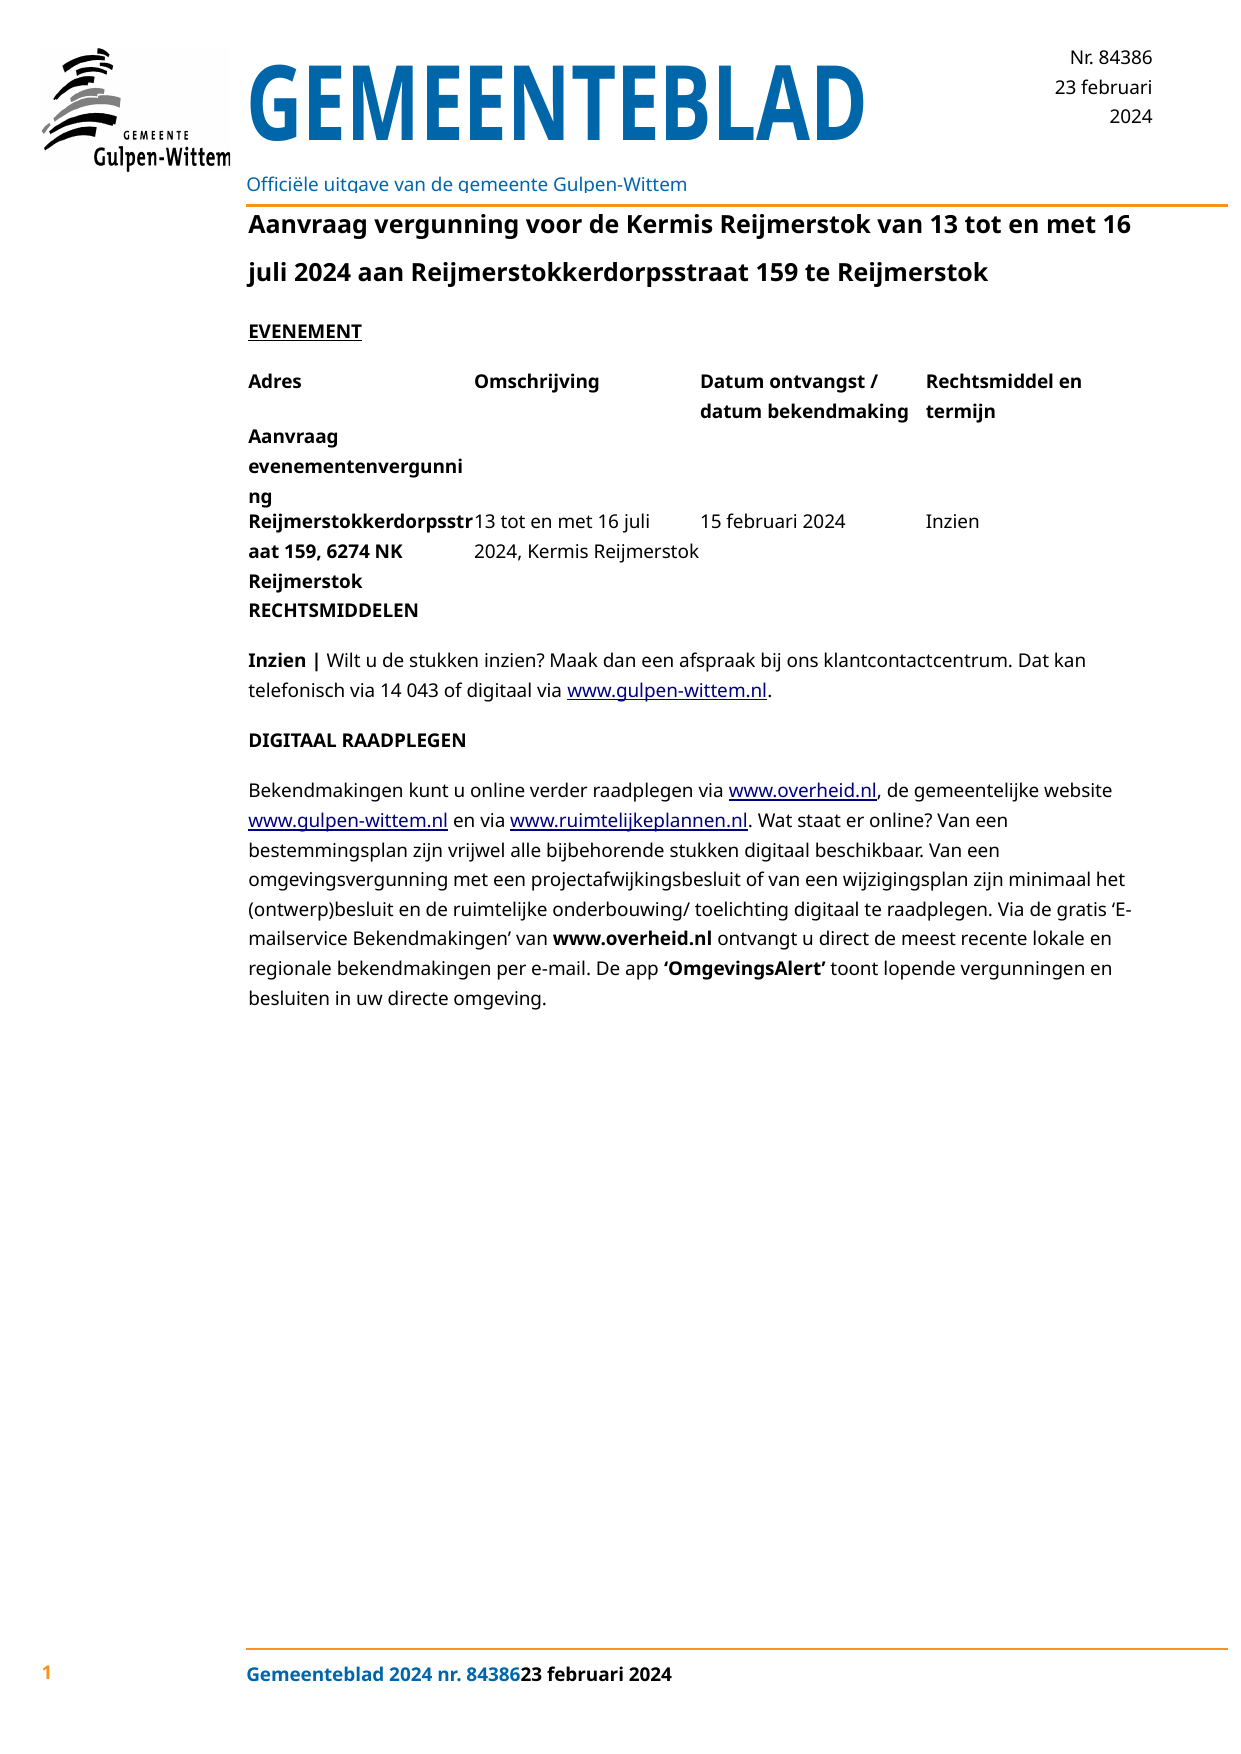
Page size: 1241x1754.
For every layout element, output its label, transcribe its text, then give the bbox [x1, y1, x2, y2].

table_cell Reijmerstokkerdorpsstraat 159, 6274 NK Reijmerstok [248, 509, 474, 593]
table_cell 15 februari 2024 [700, 509, 926, 593]
table_header Rechtsmiddel en termijn [926, 369, 1152, 424]
text Inzien | Wilt u de stukken inzien? Maak dan een afspraak bij ons klantcontactcentrum. Dat kan telefonisch via 14 043 of digitaal via www.gulpen-wittem.nl. [248, 647, 1152, 702]
table_header Adres [248, 369, 474, 424]
table_cell [926, 424, 1152, 509]
table_cell 13 tot en met 16 juli 2024, Kermis Reijmerstok [474, 509, 700, 593]
table_cell Aanvraag evenementenvergunning [248, 424, 474, 509]
text EVENEMENT [248, 318, 1152, 344]
table_cell [474, 424, 700, 509]
table_cell [700, 424, 926, 509]
table_cell Inzien [926, 509, 1152, 593]
text Aanvraag vergunning voor de Kermis Reijmerstok van 13 tot en met 16 juli 2024 aan Reijmerstokkerdorpsstraat 159 te Reijmerstok [248, 207, 1152, 288]
table_header Datum ontvangst / datum bekendmaking [700, 369, 926, 424]
text DIGITAAL RAADPLEGEN [248, 727, 1152, 753]
table_header Omschrijving [474, 369, 700, 424]
text Bekendmakingen kunt u online verder raadplegen via www.overheid.nl, de gemeentelijke website www.gulpen-wittem.nl en via www.ruimtelijkeplannen.nl. Wat staat er online? Van een bestemmingsplan zijn vrijwel alle bijbehorende stukken digitaal beschikbaar. Van een omgevingsvergunning met een projectafwijkingsbesluit of van een wijzigingsplan zijn minimaal het (ontwerp)besluit en de ruimtelijke onderbouwing/ toelichting digitaal te raadplegen. Via de gratis ‘E-mailservice Bekendmakingen’ van www.overheid.nl ontvangt u direct de meest recente lokale en regionale bekendmakingen per e-mail. De app ‘OmgevingsAlert’ toont lopende vergunningen en besluiten in uw directe omgeving. [248, 778, 1152, 1010]
text RECHTSMIDDELEN [248, 597, 1152, 622]
picture [41, 47, 231, 172]
